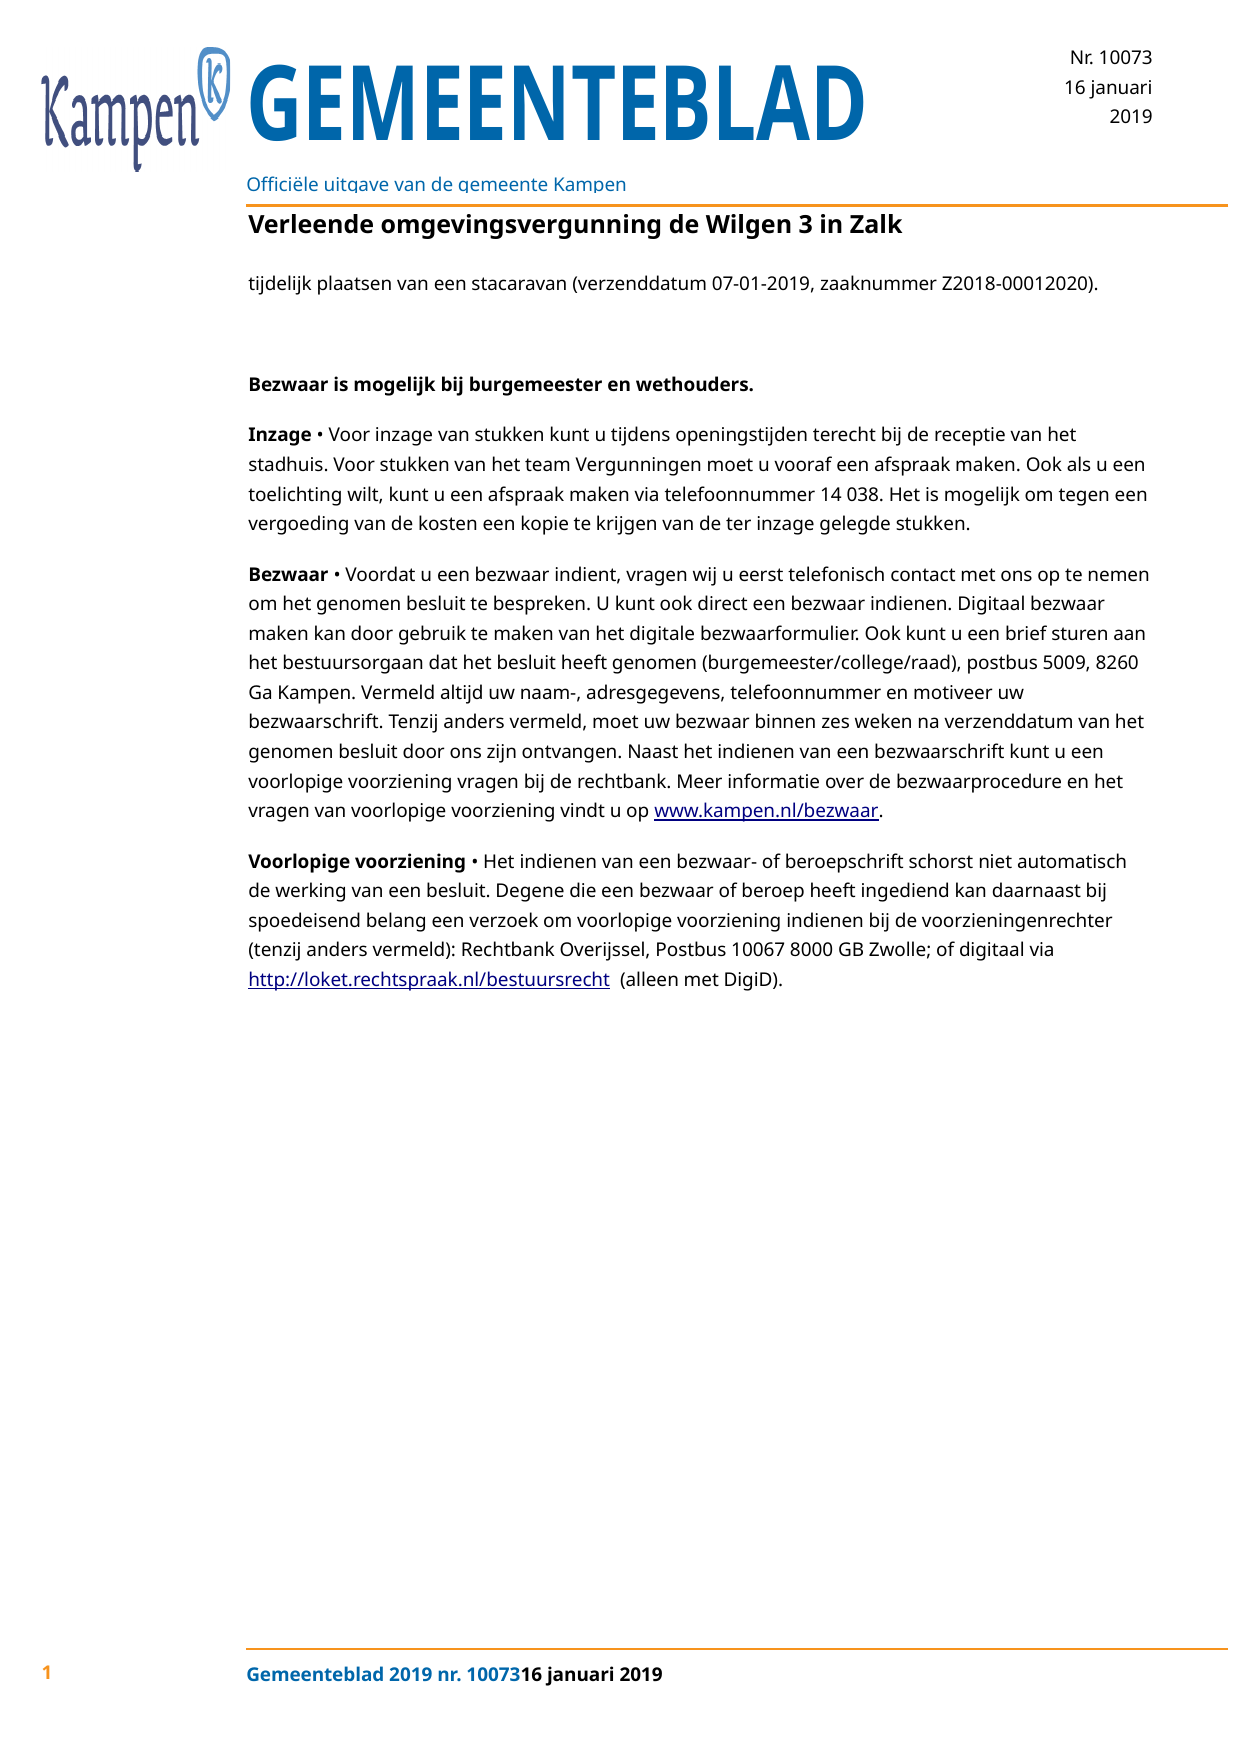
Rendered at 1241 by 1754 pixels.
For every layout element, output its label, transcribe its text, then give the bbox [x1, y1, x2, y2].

picture [41, 47, 231, 172]
text Voorlopige voorziening • Het indienen van een bezwaar- of beroepschrift schorst niet automatisch de werking van een besluit. Degene die een bezwaar of beroep heeft ingediend kan daarnaast bij spoedeisend belang een verzoek om voorlopige voorziening indienen bij de voorzieningenrechter (tenzij anders vermeld): Rechtbank Overijssel, Postbus 10067 8000 GB Zwolle; of digitaal via http://loket.rechtspraak.nl/bestuursrecht (alleen met DigiD). [248, 848, 1152, 992]
text Bezwaar • Voordat u een bezwaar indient, vragen wij u eerst telefonisch contact met ons op te nemen om het genomen besluit te bespreken. U kunt ook direct een bezwaar indienen. Digitaal bezwaar maken kan door gebruik te maken van het digitale bezwaarformulier. Ook kunt u een brief sturen aan het bestuursorgaan dat het besluit heeft genomen (burgemeester/college/raad), postbus 5009, 8260 Ga Kampen. Vermeld altijd uw naam-, adresgegevens, telefoonnummer en motiveer uw bezwaarschrift. Tenzij anders vermeld, moet uw bezwaar binnen zes weken na verzenddatum van het genomen besluit door ons zijn ontvangen. Naast het indienen van een bezwaarschrift kunt u een voorlopige voorziening vragen bij de rechtbank. Meer informatie over de bezwaarprocedure en het vragen van voorlopige voorziening vindt u op www.kampen.nl/bezwaar. [248, 561, 1152, 823]
text Verleende omgevingsvergunning de Wilgen 3 in Zalk [248, 207, 1152, 241]
text Inzage • Voor inzage van stukken kunt u tijdens openingstijden terecht bij de receptie van het stadhuis. Voor stukken van het team Vergunningen moet u vooraf een afspraak maken. Ook als u een toelichting wilt, kunt u een afspraak maken via telefoonnummer 14 038. Het is mogelijk om tegen een vergoeding van de kosten een kopie te krijgen van de ter inzage gelegde stukken. [248, 422, 1152, 536]
text tijdelijk plaatsen van een stacaravan (verzenddatum 07-01-2019, zaaknummer Z2018-00012020). [248, 270, 1152, 296]
text Bezwaar is mogelijk bij burgemeester en wethouders. [248, 371, 1152, 397]
